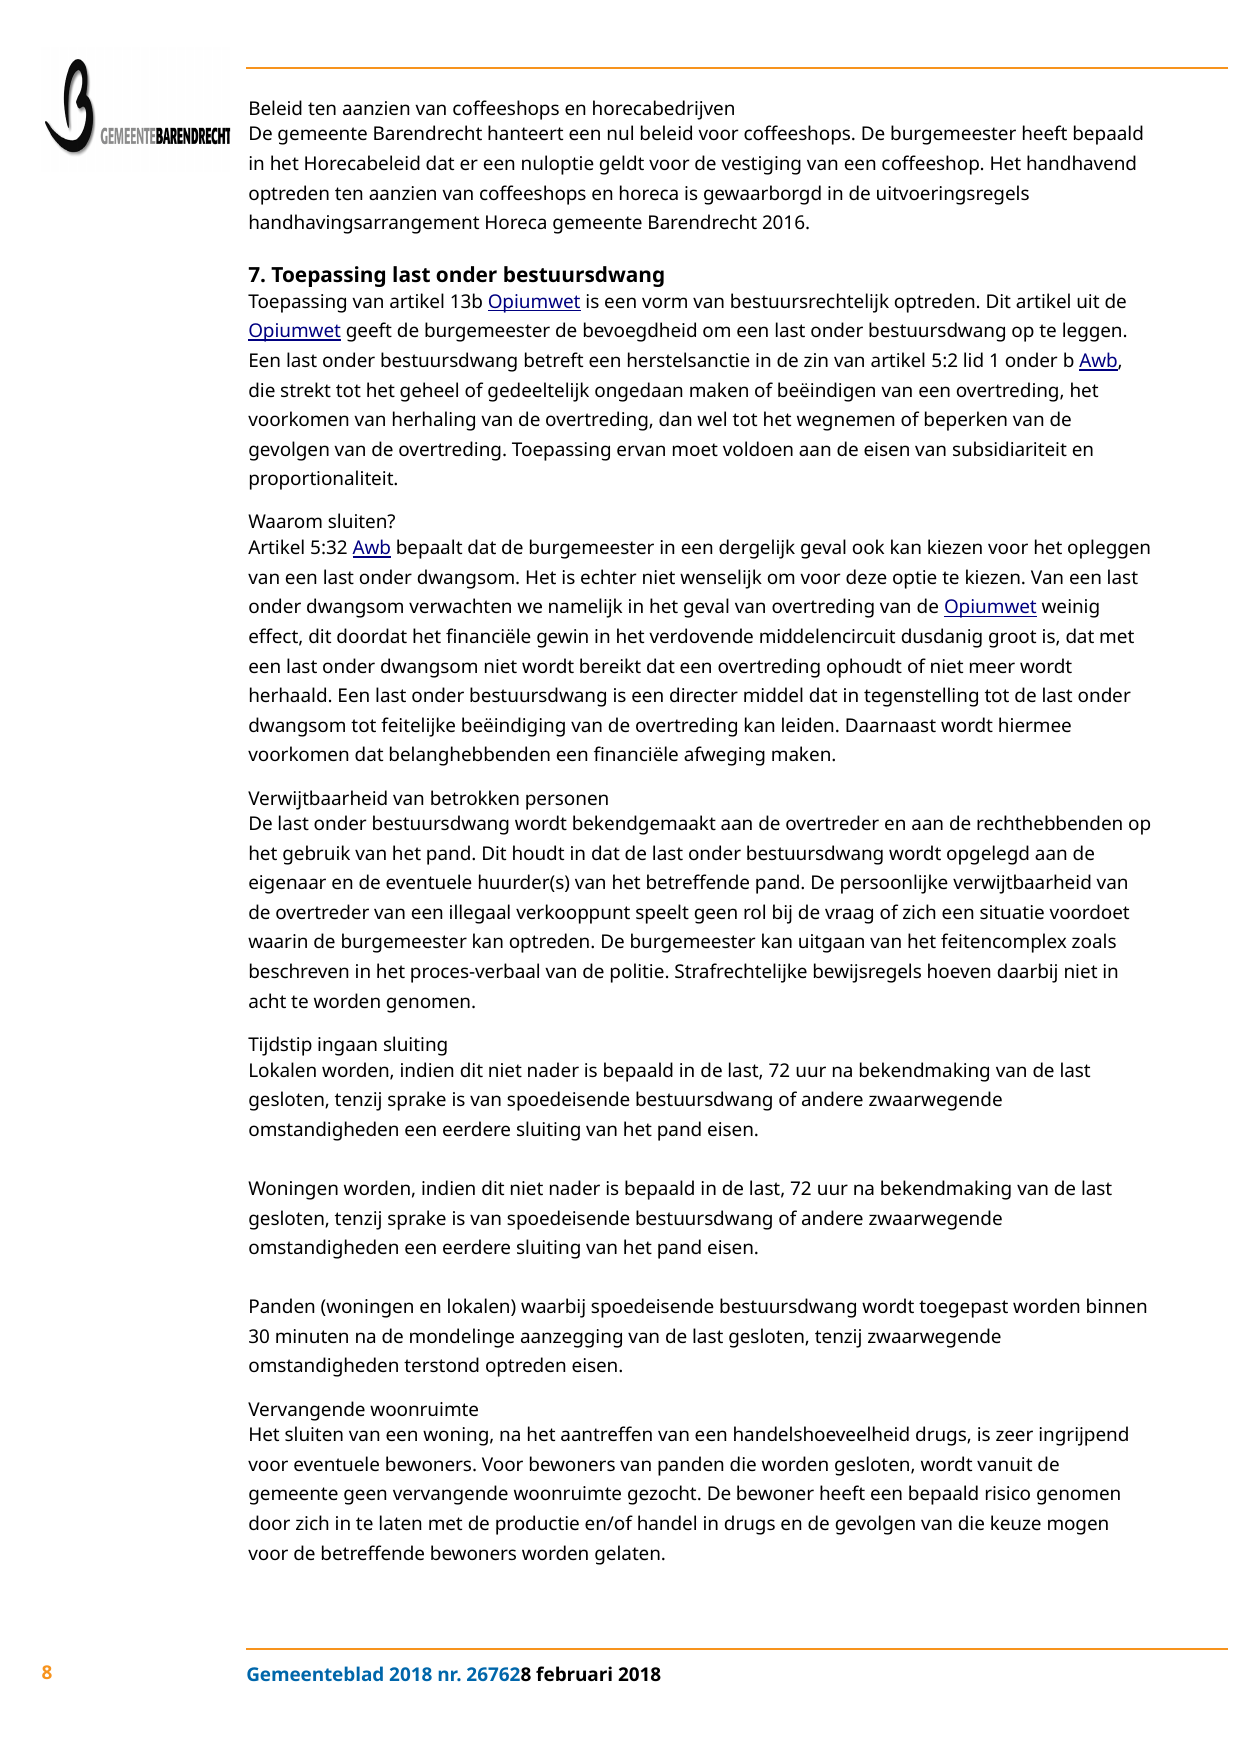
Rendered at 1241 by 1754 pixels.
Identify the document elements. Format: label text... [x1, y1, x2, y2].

text Tijdstip ingaan sluiting [248, 1031, 1152, 1057]
text Woningen worden, indien dit niet nader is bepaald in de last, 72 uur na bekendmaking van de last gesloten, tenzij sprake is van spoedeisende bestuursdwang of andere zwaarwegende omstandigheden een eerdere sluiting van het pand eisen. [248, 1175, 1152, 1260]
text Lokalen worden, indien dit niet nader is bepaald in de last, 72 uur na bekendmaking van de last gesloten, tenzij sprake is van spoedeisende bestuursdwang of andere zwaarwegende omstandigheden een eerdere sluiting van het pand eisen. [248, 1057, 1152, 1142]
text Het sluiten van een woning, na het aantreffen van een handelshoeveelheid drugs, is zeer ingrijpend voor eventuele bewoners. Voor bewoners van panden die worden gesloten, wordt vanuit de gemeente geen vervangende woonruimte gezocht. De bewoner heeft een bepaald risico genomen door zich in te laten met de productie en/of handel in drugs en de gevolgen van die keuze mogen voor de betreffende bewoners worden gelaten. [248, 1421, 1152, 1566]
text Verwijtbaarheid van betrokken personen [248, 785, 1152, 810]
text Waarom sluiten? [248, 509, 1152, 534]
text Artikel 5:32 Awb bepaalt dat de burgemeester in een dergelijk geval ook kan kiezen voor het opleggen van een last onder dwangsom. Het is echter niet wenselijk om voor deze optie te kiezen. Van een last onder dwangsom verwachten we namelijk in het geval van overtreding van de Opiumwet weinig effect, dit doordat het financiële gewin in het verdovende middelencircuit dusdanig groot is, dat met een last onder dwangsom niet wordt bereikt dat een overtreding ophoudt of niet meer wordt herhaald. Een last onder bestuursdwang is een directer middel dat in tegenstelling tot de last onder dwangsom tot feitelijke beëindiging van de overtreding kan leiden. Daarnaast wordt hiermee voorkomen dat belanghebbenden een financiële afweging maken. [248, 534, 1152, 767]
text Vervangende woonruimte [248, 1396, 1152, 1421]
text Panden (woningen en lokalen) waarbij spoedeisende bestuursdwang wordt toegepast worden binnen 30 minuten na de mondelinge aanzegging van de last gesloten, tenzij zwaarwegende omstandigheden terstond optreden eisen. [248, 1293, 1152, 1378]
picture [41, 47, 231, 172]
text Beleid ten aanzien van coffeeshops en horecabedrijven [248, 95, 1152, 121]
text 7. Toepassing last onder bestuursdwang [248, 260, 1152, 288]
text Toepassing van artikel 13b Opiumwet is een vorm van bestuursrechtelijk optreden. Dit artikel uit de Opiumwet geeft de burgemeester de bevoegdheid om een last onder bestuursdwang op te leggen. Een last onder bestuursdwang betreft een herstelsanctie in de zin van artikel 5:2 lid 1 onder b Awb, die strekt tot het geheel of gedeeltelijk ongedaan maken of beëindigen van een overtreding, het voorkomen van herhaling van de overtreding, dan wel tot het wegnemen of beperken van de gevolgen van de overtreding. Toepassing ervan moet voldoen aan de eisen van subsidiariteit en proportionaliteit. [248, 288, 1152, 491]
text De gemeente Barendrecht hanteert een nul beleid voor coffeeshops. De burgemeester heeft bepaald in het Horecabeleid dat er een nuloptie geldt voor de vestiging van een coffeeshop. Het handhavend optreden ten aanzien van coffeeshops en horeca is gewaarborgd in de uitvoeringsregels handhavingsarrangement Horeca gemeente Barendrecht 2016. [248, 121, 1152, 235]
text De last onder bestuursdwang wordt bekendgemaakt aan de overtreder en aan de rechthebbenden op het gebruik van het pand. Dit houdt in dat de last onder bestuursdwang wordt opgelegd aan de eigenaar en de eventuele huurder(s) van het betreffende pand. De persoonlijke verwijtbaarheid van de overtreder van een illegaal verkooppunt speelt geen rol bij de vraag of zich een situatie voordoet waarin de burgemeester kan optreden. De burgemeester kan uitgaan van het feitencomplex zoals beschreven in het proces-verbaal van de politie. Strafrechtelijke bewijsregels hoeven daarbij niet in acht te worden genomen. [248, 810, 1152, 1014]
